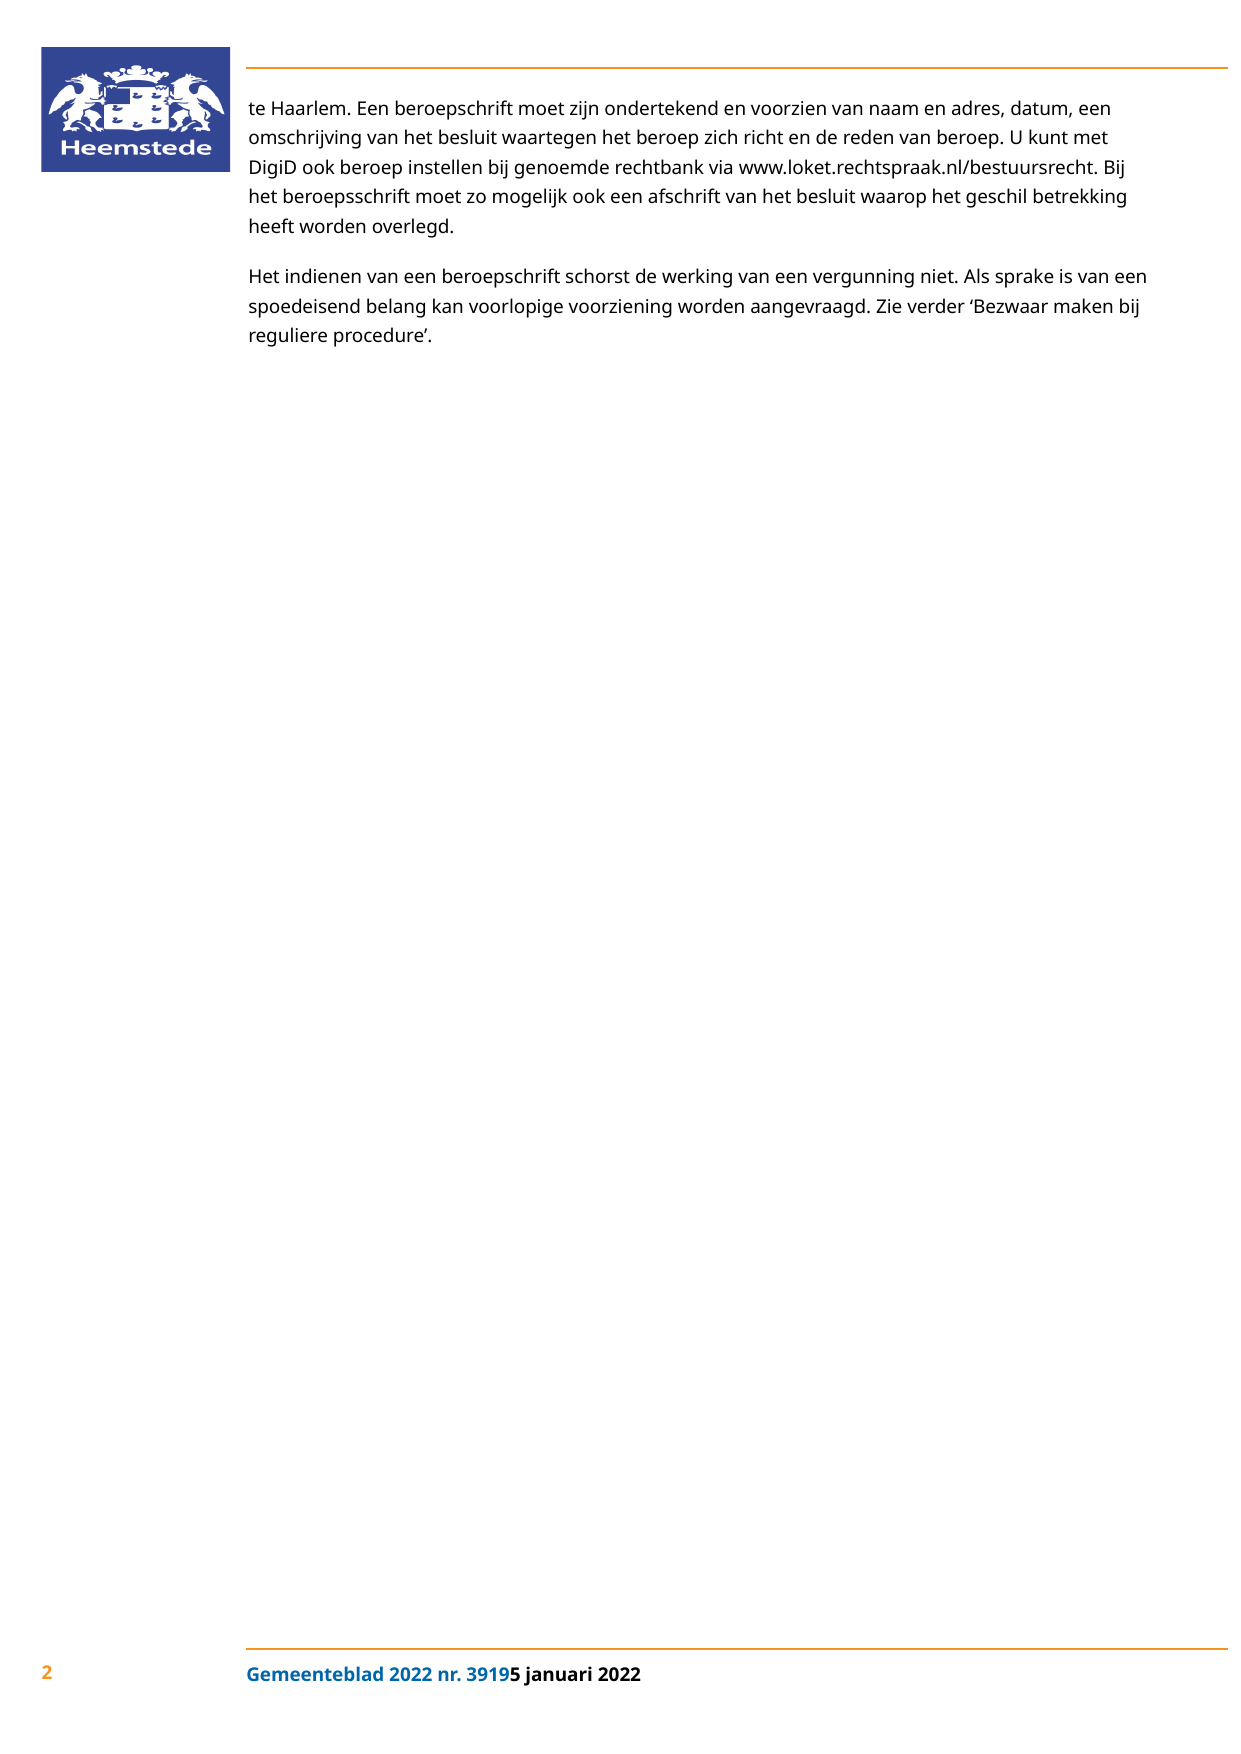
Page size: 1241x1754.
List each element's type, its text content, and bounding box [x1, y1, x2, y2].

text te Haarlem. Een beroepschrift moet zijn ondertekend en voorzien van naam en adres, datum, een omschrijving van het besluit waartegen het beroep zich richt en de reden van beroep. U kunt met DigiD ook beroep instellen bij genoemde rechtbank via www.loket.rechtspraak.nl/bestuursrecht. Bij het beroepsschrift moet zo mogelijk ook een afschrift van het besluit waarop het geschil betrekking heeft worden overlegd. [248, 95, 1152, 239]
text Het indienen van een beroepschrift schorst de werking van een vergunning niet. Als sprake is van een spoedeisend belang kan voorlopige voorziening worden aangevraagd. Zie verder ‘Bezwaar maken bij reguliere procedure’. [248, 263, 1152, 348]
picture [41, 47, 231, 172]
